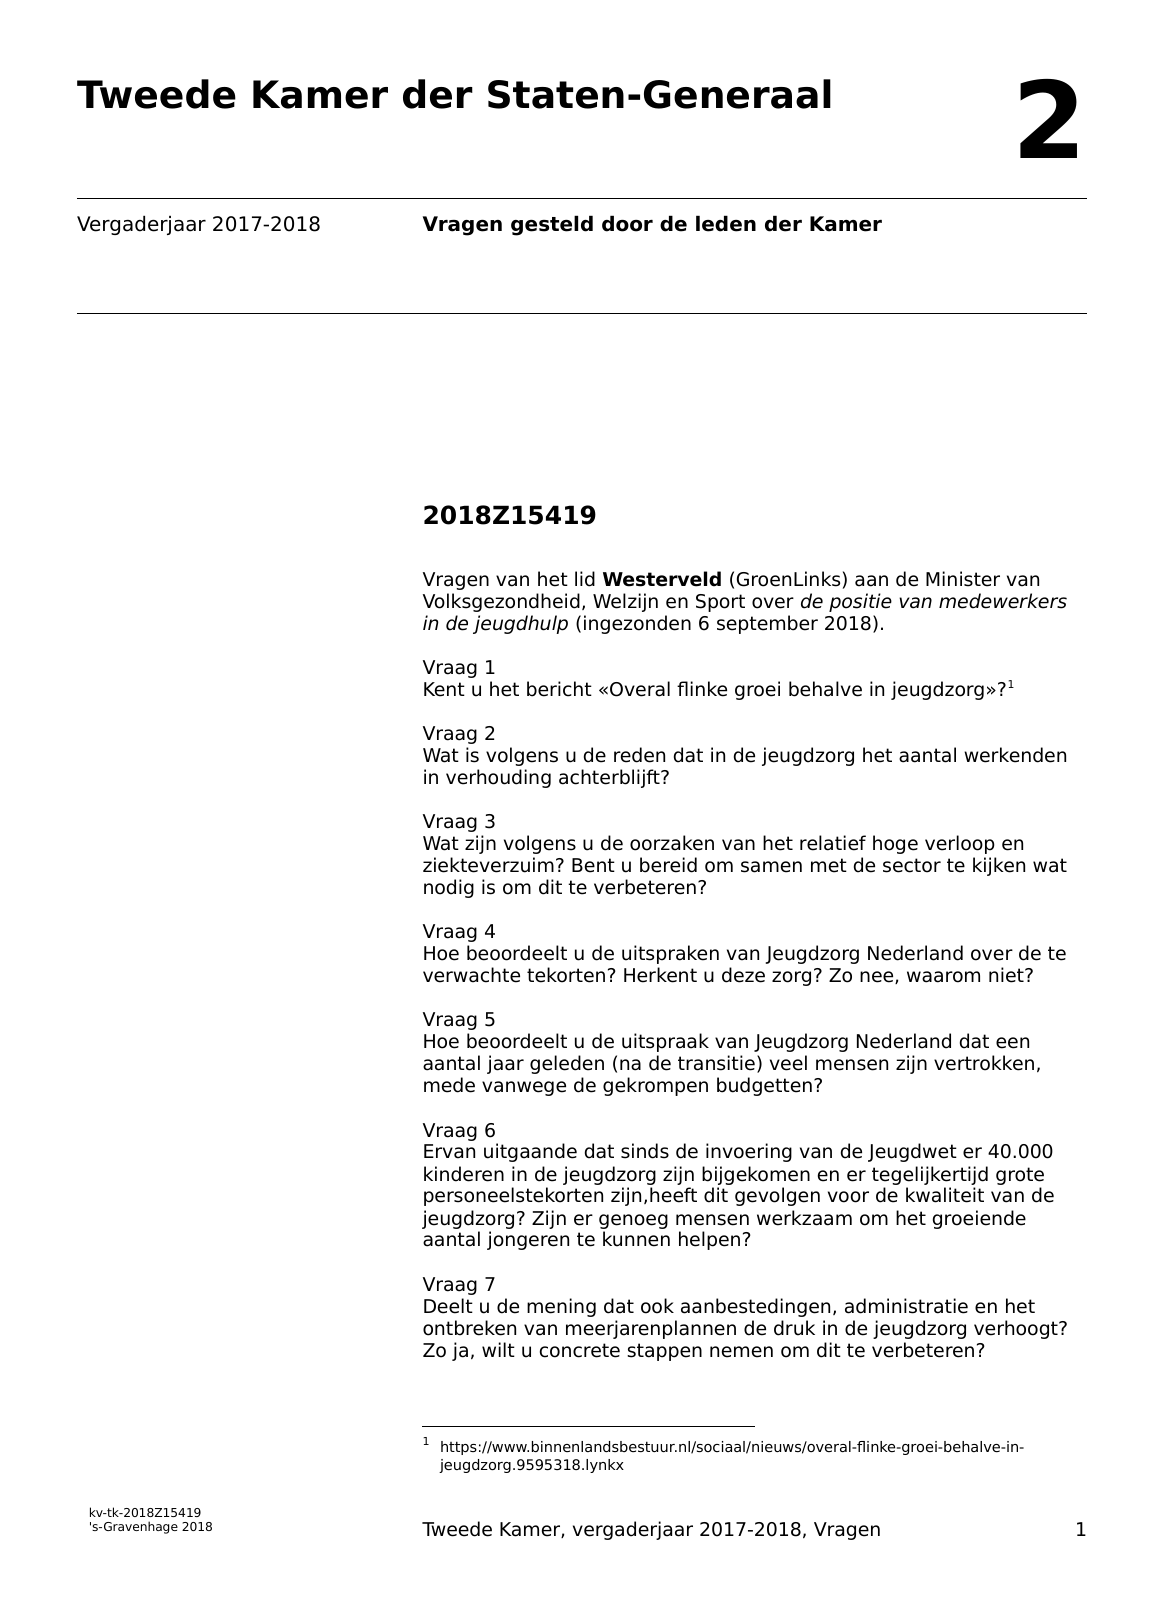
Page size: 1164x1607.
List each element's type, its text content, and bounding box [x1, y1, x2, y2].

text kv-tk-2018Z15419 [88, 1506, 323, 1520]
text Vraag 5 [422, 1009, 1087, 1031]
text https://www.binnenlandsbestuur.nl/sociaal/nieuws/overal-flinke-groei-behalve-in-jeugdzorg.9595318.lynkx [422, 1435, 1087, 1474]
text Vragen van het lid Westerveld (GroenLinks) aan de Minister van Volksgezondheid, Welzijn en Sport over de positie van medewerkers in de jeugdhulp (ingezonden 6 september 2018). [422, 569, 1087, 635]
table_cell Vragen gesteld door de leden der Kamer [422, 199, 1087, 313]
text Wat zijn volgens u de oorzaken van het relatief hoge verloop en ziekteverzuim? Bent u bereid om samen met de sector te kijken wat nodig is om dit te verbeteren? [422, 833, 1087, 899]
text Vraag 4 [422, 921, 1087, 943]
text Kent u het bericht «Overal flinke groei behalve in jeugdzorg»? [422, 679, 1087, 701]
text Vraag 1 [422, 657, 1087, 679]
table_cell Vergaderjaar 2017-2018 [77, 199, 422, 313]
text Hoe beoordeelt u de uitspraken van Jeugdzorg Nederland over de te verwachte tekorten? Herkent u deze zorg? Zo nee, waarom niet? [422, 943, 1087, 987]
text Vraag 3 [422, 811, 1087, 833]
text Hoe beoordeelt u de uitspraak van Jeugdzorg Nederland dat een aantal jaar geleden (na de transitie) veel mensen zijn vertrokken, mede vanwege de gekrompen budgetten? [422, 1031, 1087, 1097]
text 's-Gravenhage 2018 [88, 1520, 323, 1534]
text Wat is volgens u de reden dat in de jeugdzorg het aantal werkenden in verhouding achterblijft? [422, 745, 1087, 789]
text Ervan uitgaande dat sinds de invoering van de Jeugdwet er 40.000 kinderen in de jeugdzorg zijn bijgekomen en er tegelijkertijd grote personeelstekorten zijn,heeft dit gevolgen voor de kwaliteit van de jeugdzorg? Zijn er genoeg mensen werkzaam om het groeiende aantal jongeren te kunnen helpen? [422, 1141, 1087, 1251]
table_header Tweede Kamer der Staten-Generaal [77, 59, 886, 198]
text Vraag 6 [422, 1119, 1087, 1141]
text Deelt u de mening dat ook aanbestedingen, administratie en het ontbreken van meerjarenplannen de druk in de jeugdzorg verhoogt? Zo ja, wilt u concrete stappen nemen om dit te verbeteren? [422, 1296, 1087, 1361]
text Vraag 7 [422, 1273, 1087, 1296]
text Vraag 2 [422, 723, 1087, 745]
table_header 2 [886, 59, 1087, 198]
text 2018Z15419 [422, 501, 1087, 531]
